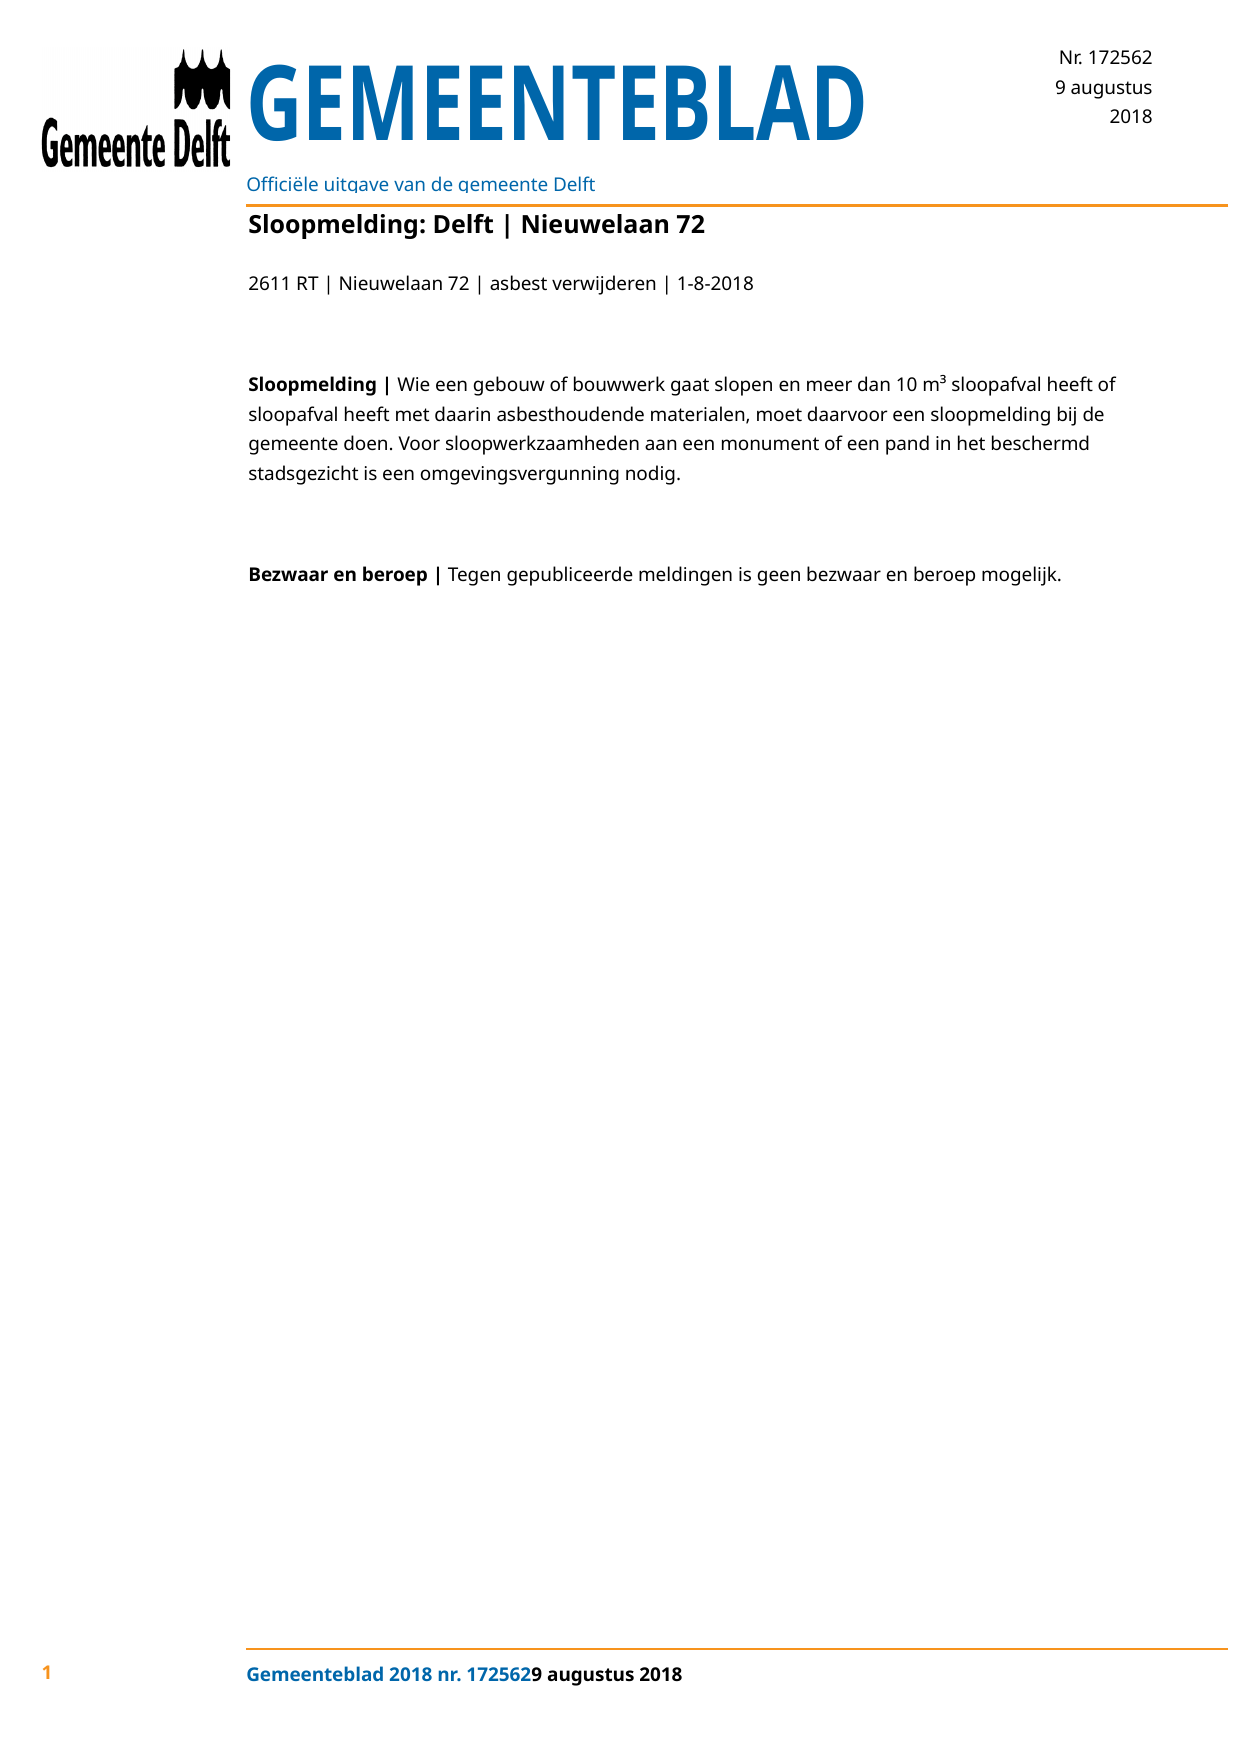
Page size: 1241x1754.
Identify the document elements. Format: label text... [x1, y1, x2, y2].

text Sloopmelding | Wie een gebouw of bouwwerk gaat slopen en meer dan 10 m³ sloopafval heeft of sloopafval heeft met daarin asbesthoudende materialen, moet daarvoor een sloopmelding bij de gemeente doen. Voor sloopwerkzaamheden aan een monument of een pand in het beschermd stadsgezicht is een omgevingsvergunning nodig. [248, 371, 1152, 486]
text Sloopmelding: Delft | Nieuwelaan 72 [248, 207, 1152, 241]
text 2611 RT | Nieuwelaan 72 | asbest verwijderen | 1-8-2018 [248, 270, 1152, 296]
picture [41, 47, 231, 172]
text Bezwaar en beroep | Tegen gepubliceerde meldingen is geen bezwaar en beroep mogelijk. [248, 561, 1152, 586]
